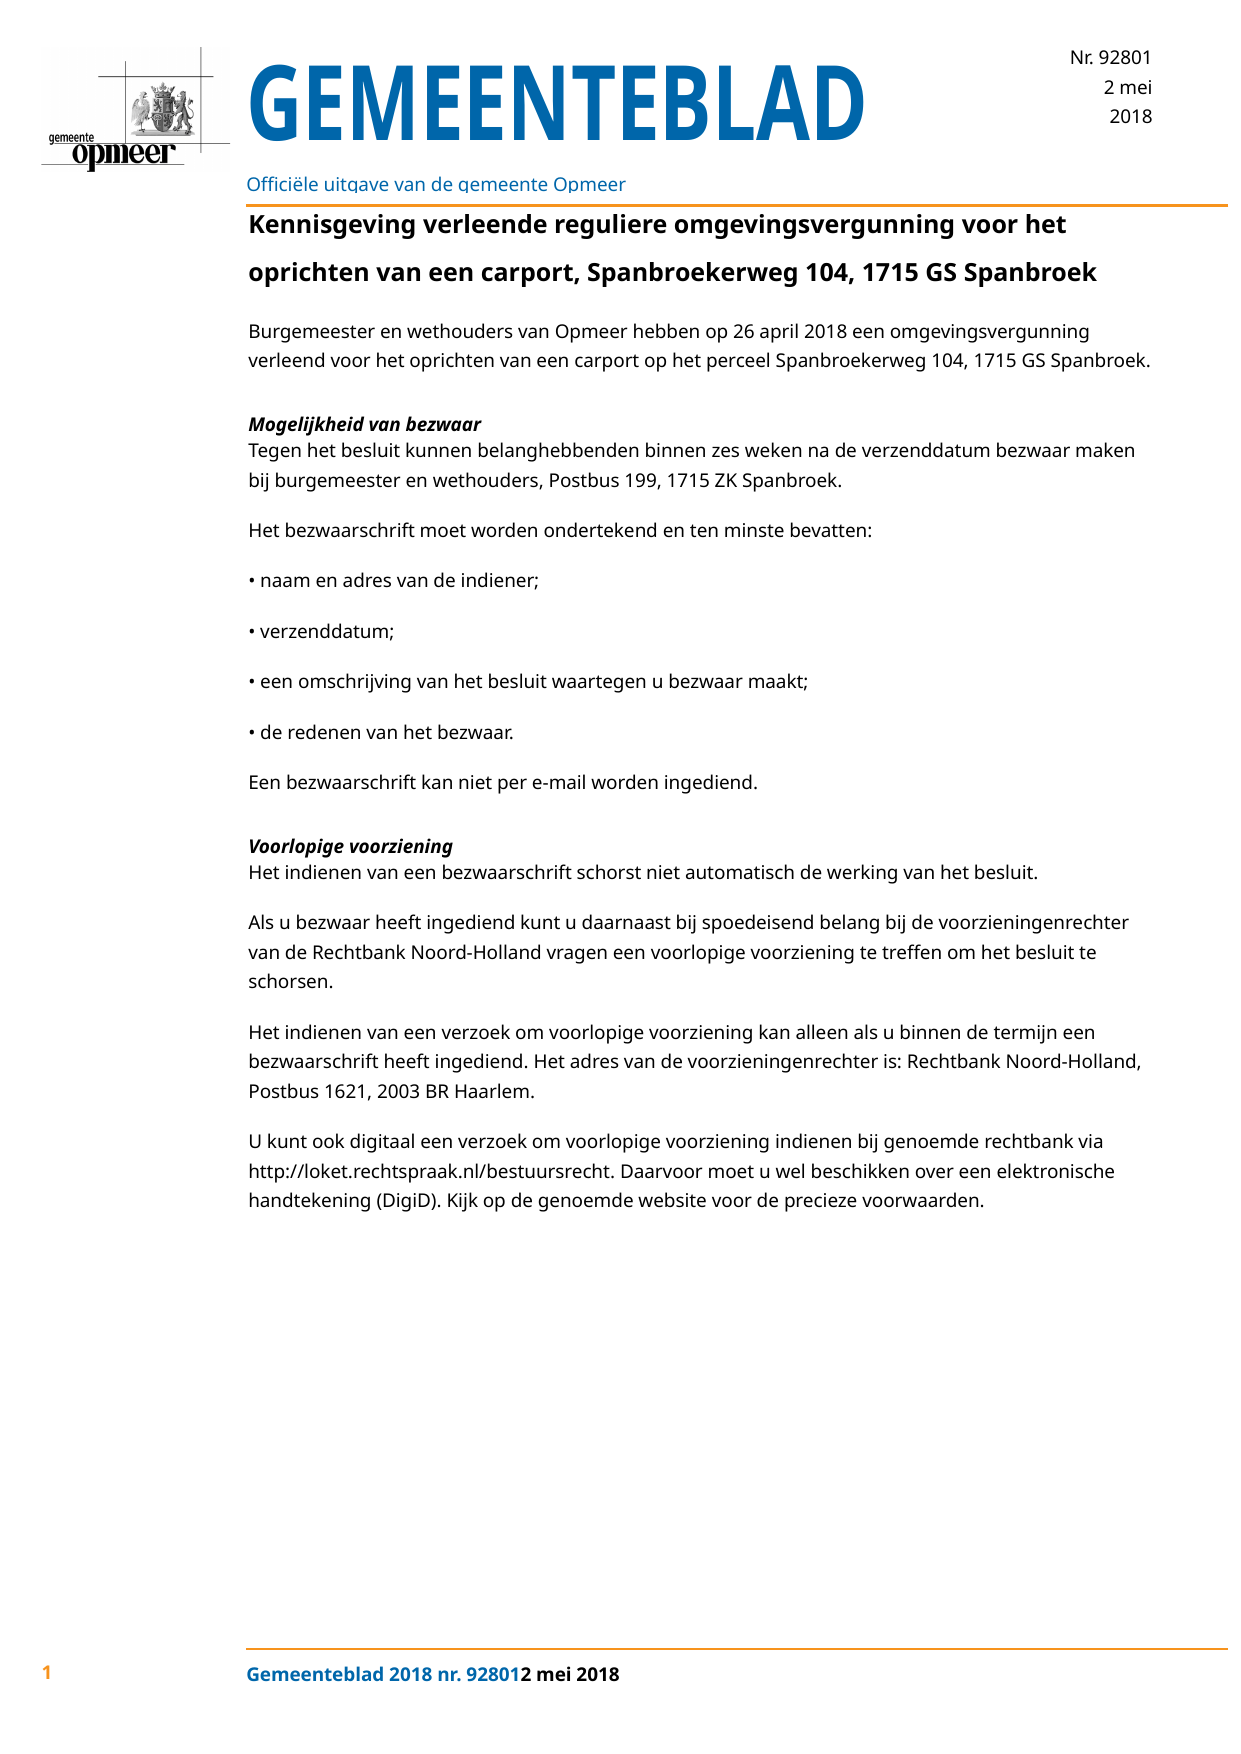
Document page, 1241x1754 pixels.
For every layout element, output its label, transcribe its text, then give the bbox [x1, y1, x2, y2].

text Een bezwaarschrift kan niet per e-mail worden ingediend. [248, 769, 1152, 795]
picture [41, 47, 231, 172]
text • een omschrijving van het besluit waartegen u bezwaar maakt; [248, 668, 1152, 694]
text U kunt ook digitaal een verzoek om voorlopige voorziening indienen bij genoemde rechtbank via http://loket.rechtspraak.nl/bestuursrecht. Daarvoor moet u wel beschikken over een elektronische handtekening (DigiD). Kijk op de genoemde website voor de precieze voorwaarden. [248, 1128, 1152, 1213]
text • naam en adres van de indiener; [248, 568, 1152, 593]
text Het bezwaarschrift moet worden ondertekend en ten minste bevatten: [248, 517, 1152, 543]
text Het indienen van een verzoek om voorlopige voorziening kan alleen als u binnen de termijn een bezwaarschrift heeft ingediend. Het adres van de voorzieningenrechter is: Rechtbank Noord-Holland, Postbus 1621, 2003 BR Haarlem. [248, 1019, 1152, 1104]
text Tegen het besluit kunnen belanghebbenden binnen zes weken na de verzenddatum bezwaar maken bij burgemeester en wethouders, Postbus 199, 1715 ZK Spanbroek. [248, 437, 1152, 492]
text Burgemeester en wethouders van Opmeer hebben op 26 april 2018 een omgevingsvergunning verleend voor het oprichten van een carport op het perceel Spanbroekerweg 104, 1715 GS Spanbroek. [248, 318, 1152, 373]
text Kennisgeving verleende reguliere omgevingsvergunning voor het oprichten van een carport, Spanbroekerweg 104, 1715 GS Spanbroek [248, 207, 1152, 288]
text Mogelijkheid van bezwaar [248, 411, 1152, 437]
text • de redenen van het bezwaar. [248, 719, 1152, 744]
text • verzenddatum; [248, 618, 1152, 644]
text Het indienen van een bezwaarschrift schorst niet automatisch de werking van het besluit. [248, 859, 1152, 885]
text Als u bezwaar heeft ingediend kunt u daarnaast bij spoedeisend belang bij de voorzieningenrechter van de Rechtbank Noord-Holland vragen een voorlopige voorziening te treffen om het besluit te schorsen. [248, 909, 1152, 994]
text Voorlopige voorziening [248, 833, 1152, 859]
